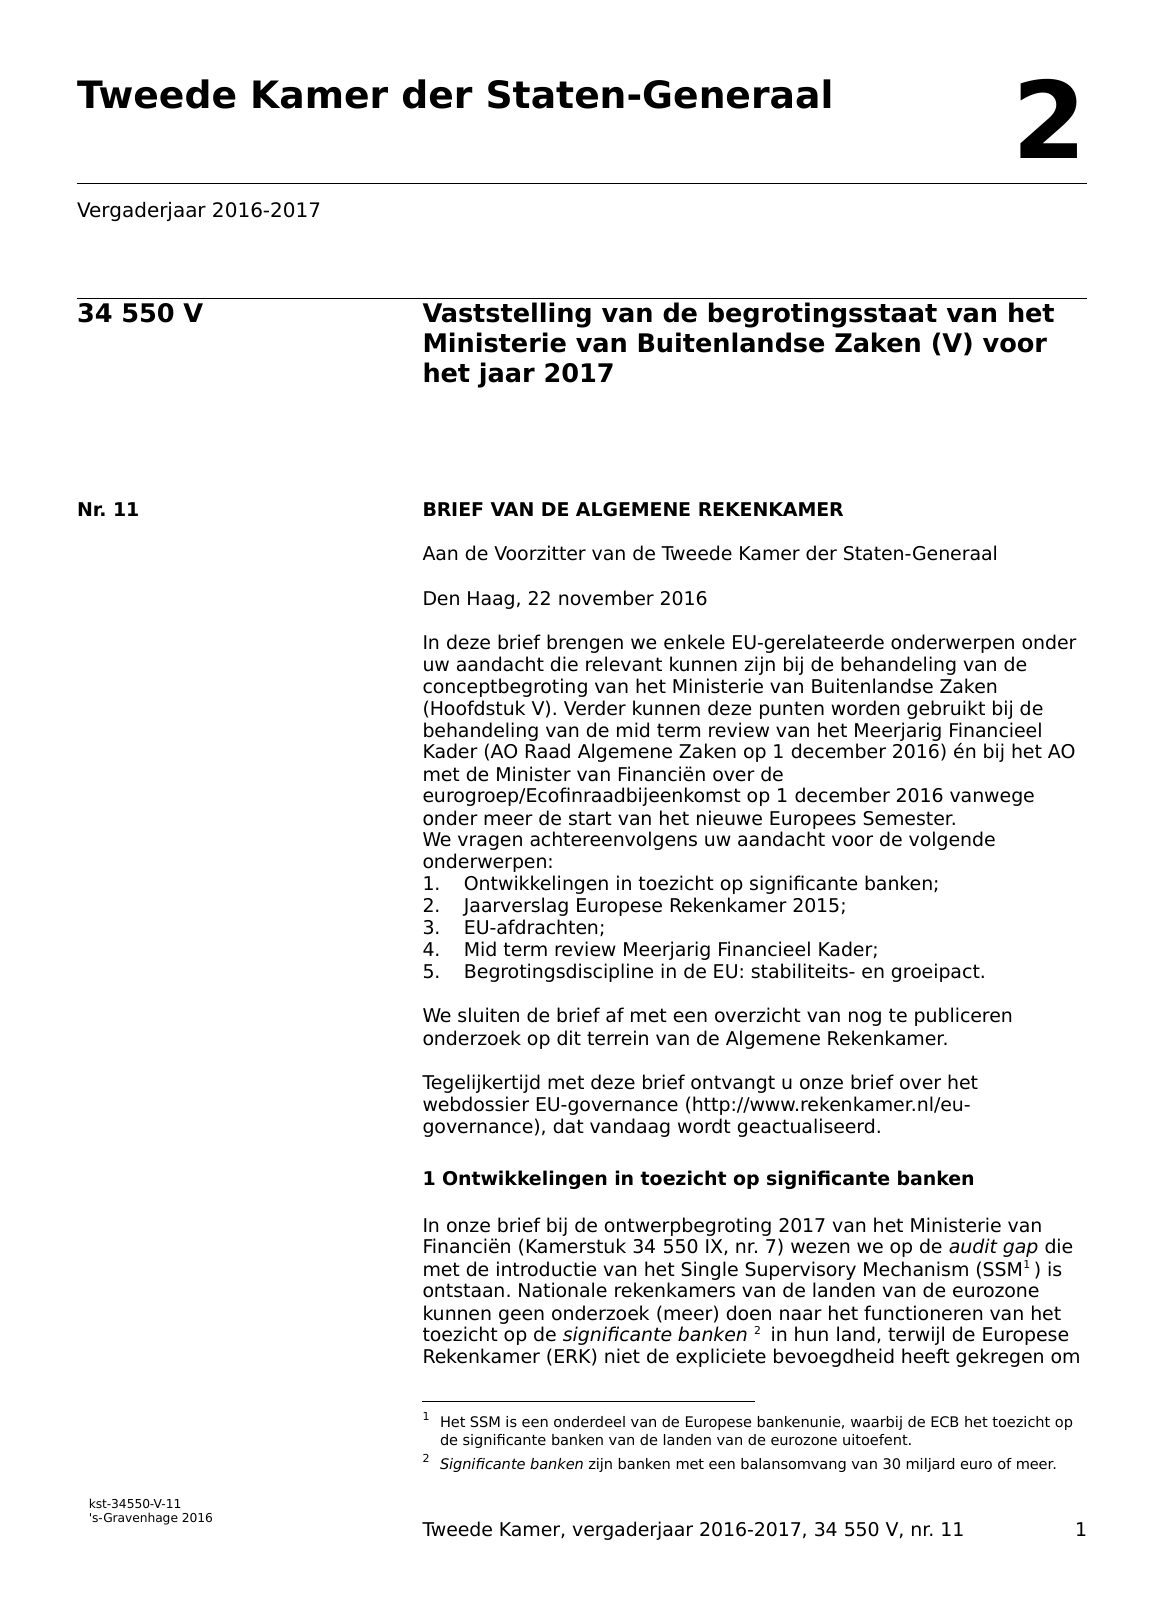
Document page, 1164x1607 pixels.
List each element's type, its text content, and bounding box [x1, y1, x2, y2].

subtitle 1 Ontwikkelingen in toezicht op significante banken [422, 1167, 1087, 1189]
text In deze brief brengen we enkele EU-gerelateerde onderwerpen onder uw aandacht die relevant kunnen zijn bij de behandeling van de conceptbegroting van het Ministerie van Buitenlandse Zaken (Hoofdstuk V). Verder kunnen deze punten worden gebruikt bij de behandeling van de mid term review van het Meerjarig Financieel Kader (AO Raad Algemene Zaken op 1 december 2016) én bij het AO met de Minister van Financiën over de eurogroep/Ecofinraadbijeenkomst op 1 december 2016 vanwege onder meer de start van het nieuwe Europees Semester. [422, 632, 1087, 829]
text Significante banken zijn banken met een balansomvang van 30 miljard euro of meer. [422, 1452, 1087, 1474]
text We sluiten de brief af met een overzicht van nog te publiceren onderzoek op dit terrein van de Algemene Rekenkamer. [422, 1005, 1087, 1049]
table_header 2 [886, 59, 1087, 183]
text Den Haag, 22 november 2016 [422, 587, 1087, 609]
text Het SSM is een onderdeel van de Europese bankenunie, waarbij de ECB het toezicht op de significante banken van de landen van de eurozone uitoefent. [422, 1410, 1087, 1449]
subtitle Nr. 11 BRIEF VAN DE ALGEMENE REKENKAMER [77, 499, 1087, 521]
text Tegelijkertijd met deze brief ontvangt u onze brief over het webdossier EU-governance (http://www.rekenkamer.nl/eu-governance), dat vandaag wordt geactualiseerd. [422, 1072, 1087, 1137]
text 2. Jaarverslag Europese Rekenkamer 2015; [422, 895, 1087, 917]
text Aan de Voorzitter van de Tweede Kamer der Staten-Generaal [422, 543, 1087, 565]
text 's-Gravenhage 2016 [88, 1511, 323, 1525]
text 1. Ontwikkelingen in toezicht op significante banken; [422, 873, 1087, 895]
text 5. Begrotingsdiscipline in de EU: stabiliteits- en groeipact. [422, 961, 1087, 983]
text In onze brief bij de ontwerpbegroting 2017 van het Ministerie van Financiën (Kamerstuk 34 550 IX, nr. 7) wezen we op de audit gap die met de introductie van het Single Supervisory Mechanism (SSM) is ontstaan. Nationale rekenkamers van de landen van de eurozone kunnen geen onderzoek (meer) doen naar het functioneren van het toezicht op de significante banken in hun land, terwijl de Europese Rekenkamer (ERK) niet de expliciete bevoegdheid heeft gekregen om [422, 1214, 1087, 1368]
subtitle 34 550 V Vaststelling van de begrotingsstaat van het Ministerie van Buitenlandse Zaken (V) voor het jaar 2017 [77, 299, 1087, 388]
text 4. Mid term review Meerjarig Financieel Kader; [422, 939, 1087, 961]
table_header Tweede Kamer der Staten-Generaal [77, 59, 886, 183]
text kst-34550-V-11 [88, 1497, 323, 1511]
table_cell Vergaderjaar 2016-2017 [77, 184, 1087, 298]
text 3. EU-afdrachten; [422, 917, 1087, 939]
text We vragen achtereenvolgens uw aandacht voor de volgende onderwerpen: [422, 829, 1087, 873]
